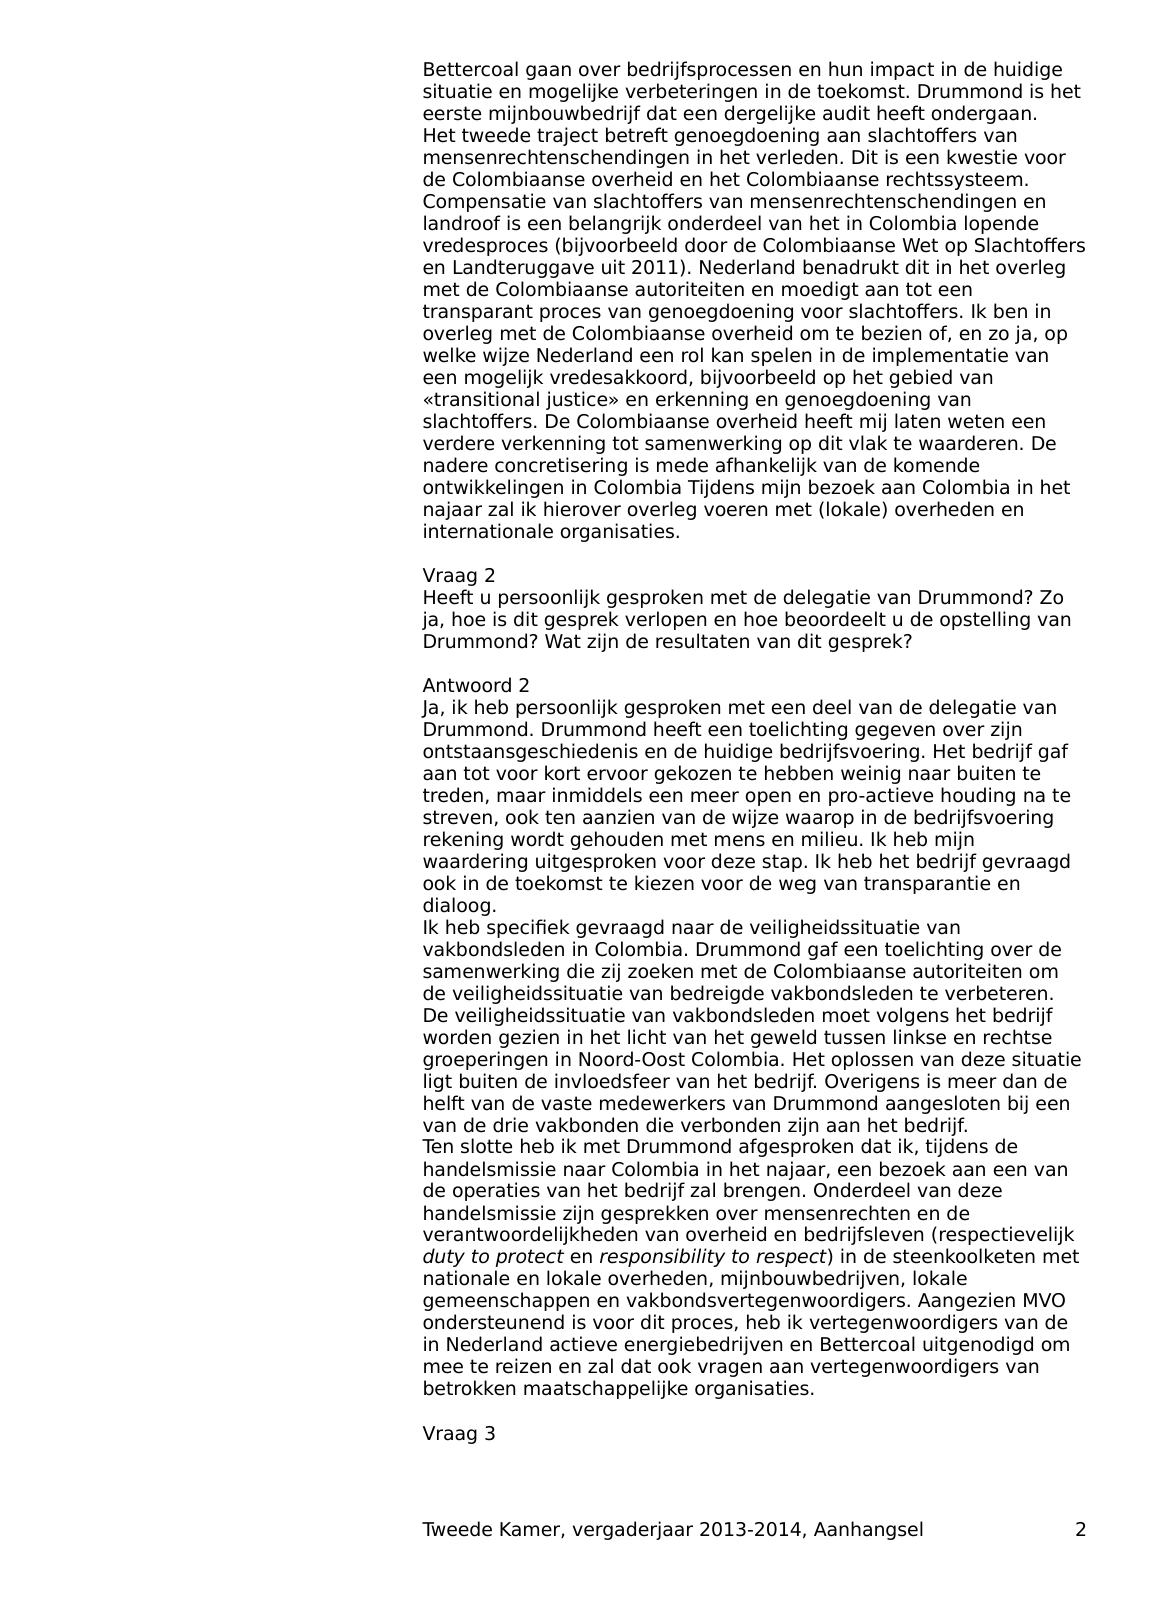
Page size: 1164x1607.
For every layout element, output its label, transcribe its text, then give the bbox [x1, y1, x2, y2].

text Ik heb specifiek gevraagd naar de veiligheidssituatie van vakbondsleden in Colombia. Drummond gaf een toelichting over de samenwerking die zij zoeken met de Colombiaanse autoriteiten om de veiligheidssituatie van bedreigde vakbondsleden te verbeteren. De veiligheidssituatie van vakbondsleden moet volgens het bedrijf worden gezien in het licht van het geweld tussen linkse en rechtse groeperingen in Noord-Oost Colombia. Het oplossen van deze situatie ligt buiten de invloedsfeer van het bedrijf. Overigens is meer dan de helft van de vaste medewerkers van Drummond aangesloten bij een van de drie vakbonden die verbonden zijn aan het bedrijf. [422, 917, 1087, 1136]
text Heeft u persoonlijk gesproken met de delegatie van Drummond? Zo ja, hoe is dit gesprek verlopen en hoe beoordeelt u de opstelling van Drummond? Wat zijn de resultaten van dit gesprek? [422, 587, 1087, 653]
text Vraag 3 [422, 1422, 1087, 1444]
text Bettercoal gaan over bedrijfsprocessen en hun impact in de huidige situatie en mogelijke verbeteringen in de toekomst. Drummond is het eerste mijnbouwbedrijf dat een dergelijke audit heeft ondergaan. [422, 59, 1087, 125]
text Antwoord 2 [422, 675, 1087, 697]
text Ten slotte heb ik met Drummond afgesproken dat ik, tijdens de handelsmissie naar Colombia in het najaar, een bezoek aan een van de operaties van het bedrijf zal brengen. Onderdeel van deze handelsmissie zijn gesprekken over mensenrechten en de verantwoordelijkheden van overheid en bedrijfsleven (respectievelijk duty to protect en responsibility to respect) in de steenkoolketen met nationale en lokale overheden, mijnbouwbedrijven, lokale gemeenschappen en vakbondsvertegenwoordigers. Aangezien MVO ondersteunend is voor dit proces, heb ik vertegenwoordigers van de in Nederland actieve energiebedrijven en Bettercoal uitgenodigd om mee te reizen en zal dat ook vragen aan vertegenwoordigers van betrokken maatschappelijke organisaties. [422, 1136, 1087, 1400]
text Het tweede traject betreft genoegdoening aan slachtoffers van mensenrechtenschendingen in het verleden. Dit is een kwestie voor de Colombiaanse overheid en het Colombiaanse rechtssysteem. Compensatie van slachtoffers van mensenrechtenschendingen en landroof is een belangrijk onderdeel van het in Colombia lopende vredesproces (bijvoorbeeld door de Colombiaanse Wet op Slachtoffers en Landteruggave uit 2011). Nederland benadrukt dit in het overleg met de Colombiaanse autoriteiten en moedigt aan tot een transparant proces van genoegdoening voor slachtoffers. Ik ben in overleg met de Colombiaanse overheid om te bezien of, en zo ja, op welke wijze Nederland een rol kan spelen in de implementatie van een mogelijk vredesakkoord, bijvoorbeeld op het gebied van «transitional justice» en erkenning en genoegdoening van slachtoffers. De Colombiaanse overheid heeft mij laten weten een verdere verkenning tot samenwerking op dit vlak te waarderen. De nadere concretisering is mede afhankelijk van de komende ontwikkelingen in Colombia Tijdens mijn bezoek aan Colombia in het najaar zal ik hierover overleg voeren met (lokale) overheden en internationale organisaties. [422, 125, 1087, 543]
text Ja, ik heb persoonlijk gesproken met een deel van de delegatie van Drummond. Drummond heeft een toelichting gegeven over zijn ontstaansgeschiedenis en de huidige bedrijfsvoering. Het bedrijf gaf aan tot voor kort ervoor gekozen te hebben weinig naar buiten te treden, maar inmiddels een meer open en pro-actieve houding na te streven, ook ten aanzien van de wijze waarop in de bedrijfsvoering rekening wordt gehouden met mens en milieu. Ik heb mijn waardering uitgesproken voor deze stap. Ik heb het bedrijf gevraagd ook in de toekomst te kiezen voor de weg van transparantie en dialoog. [422, 697, 1087, 917]
text Vraag 2 [422, 565, 1087, 587]
